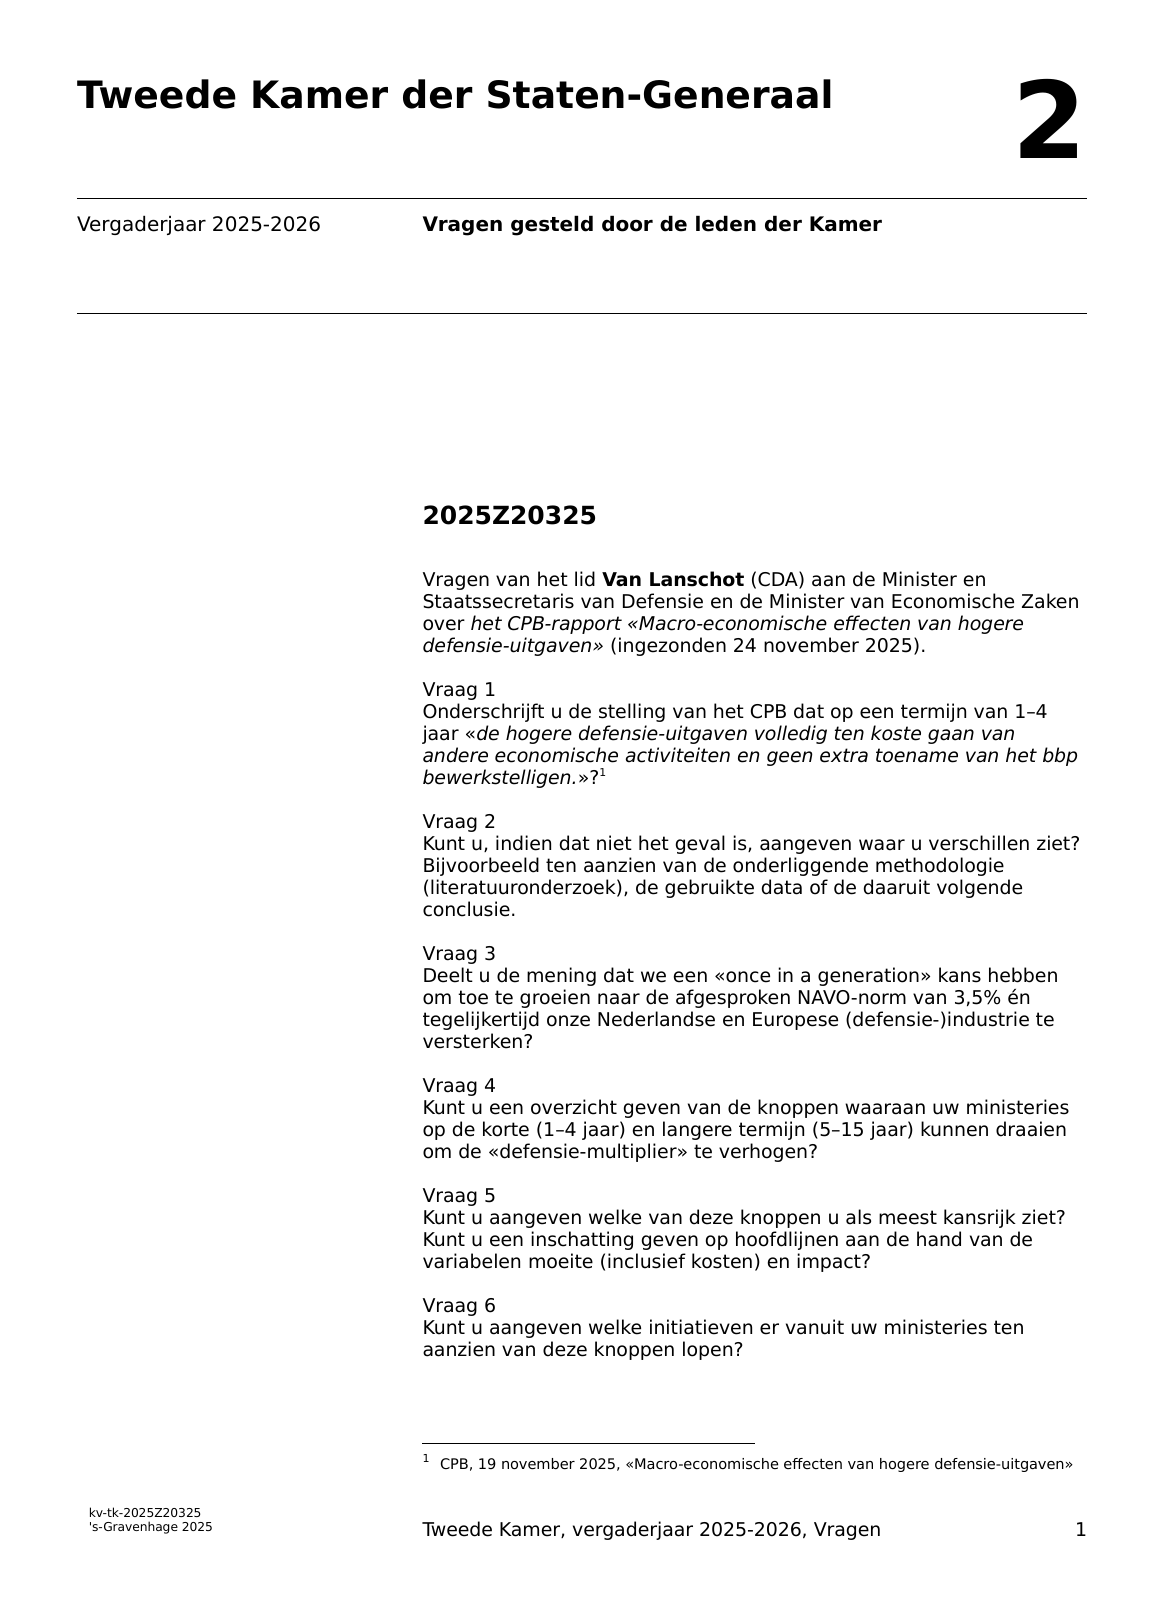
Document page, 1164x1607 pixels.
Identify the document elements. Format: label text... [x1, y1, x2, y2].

text Vraag 5 [422, 1185, 1087, 1207]
text Kunt u aangeven welke van deze knoppen u als meest kansrijk ziet? Kunt u een inschatting geven op hoofdlijnen aan de hand van de variabelen moeite (inclusief kosten) en impact? [422, 1207, 1087, 1273]
text kv-tk-2025Z20325 [88, 1506, 323, 1520]
text 2025Z20325 [422, 501, 1087, 531]
text Kunt u, indien dat niet het geval is, aangeven waar u verschillen ziet? Bijvoorbeeld ten aanzien van de onderliggende methodologie (literatuuronderzoek), de gebruikte data of de daaruit volgende conclusie. [422, 833, 1087, 921]
text Vraag 3 [422, 943, 1087, 965]
text Kunt u een overzicht geven van de knoppen waaraan uw ministeries op de korte (1–4 jaar) en langere termijn (5–15 jaar) kunnen draaien om de «defensie-multiplier» te verhogen? [422, 1097, 1087, 1163]
text Deelt u de mening dat we een «once in a generation» kans hebben om toe te groeien naar de afgesproken NAVO-norm van 3,5% én tegelijkertijd onze Nederlandse en Europese (defensie-)industrie te versterken? [422, 965, 1087, 1053]
text 's-Gravenhage 2025 [88, 1520, 323, 1534]
text Vraag 6 [422, 1295, 1087, 1317]
text Onderschrijft u de stelling van het CPB dat op een termijn van 1–4 jaar «de hogere defensie-uitgaven volledig ten koste gaan van andere economische activiteiten en geen extra toename van het bbp bewerkstelligen.»? [422, 701, 1087, 789]
text Vraag 2 [422, 811, 1087, 833]
text Vragen van het lid Van Lanschot (CDA) aan de Minister en Staatssecretaris van Defensie en de Minister van Economische Zaken over het CPB-rapport «Macro-economische effecten van hogere defensie-uitgaven» (ingezonden 24 november 2025). [422, 569, 1087, 657]
table_header Tweede Kamer der Staten-Generaal [77, 59, 886, 198]
table_cell Vragen gesteld door de leden der Kamer [422, 199, 1087, 313]
table_cell Vergaderjaar 2025-2026 [77, 199, 422, 313]
text Kunt u aangeven welke initiatieven er vanuit uw ministeries ten aanzien van deze knoppen lopen? [422, 1317, 1087, 1361]
text Vraag 4 [422, 1075, 1087, 1097]
table_header 2 [886, 59, 1087, 198]
text CPB, 19 november 2025, «Macro-economische effecten van hogere defensie-uitgaven» [422, 1452, 1087, 1474]
text Vraag 1 [422, 679, 1087, 701]
